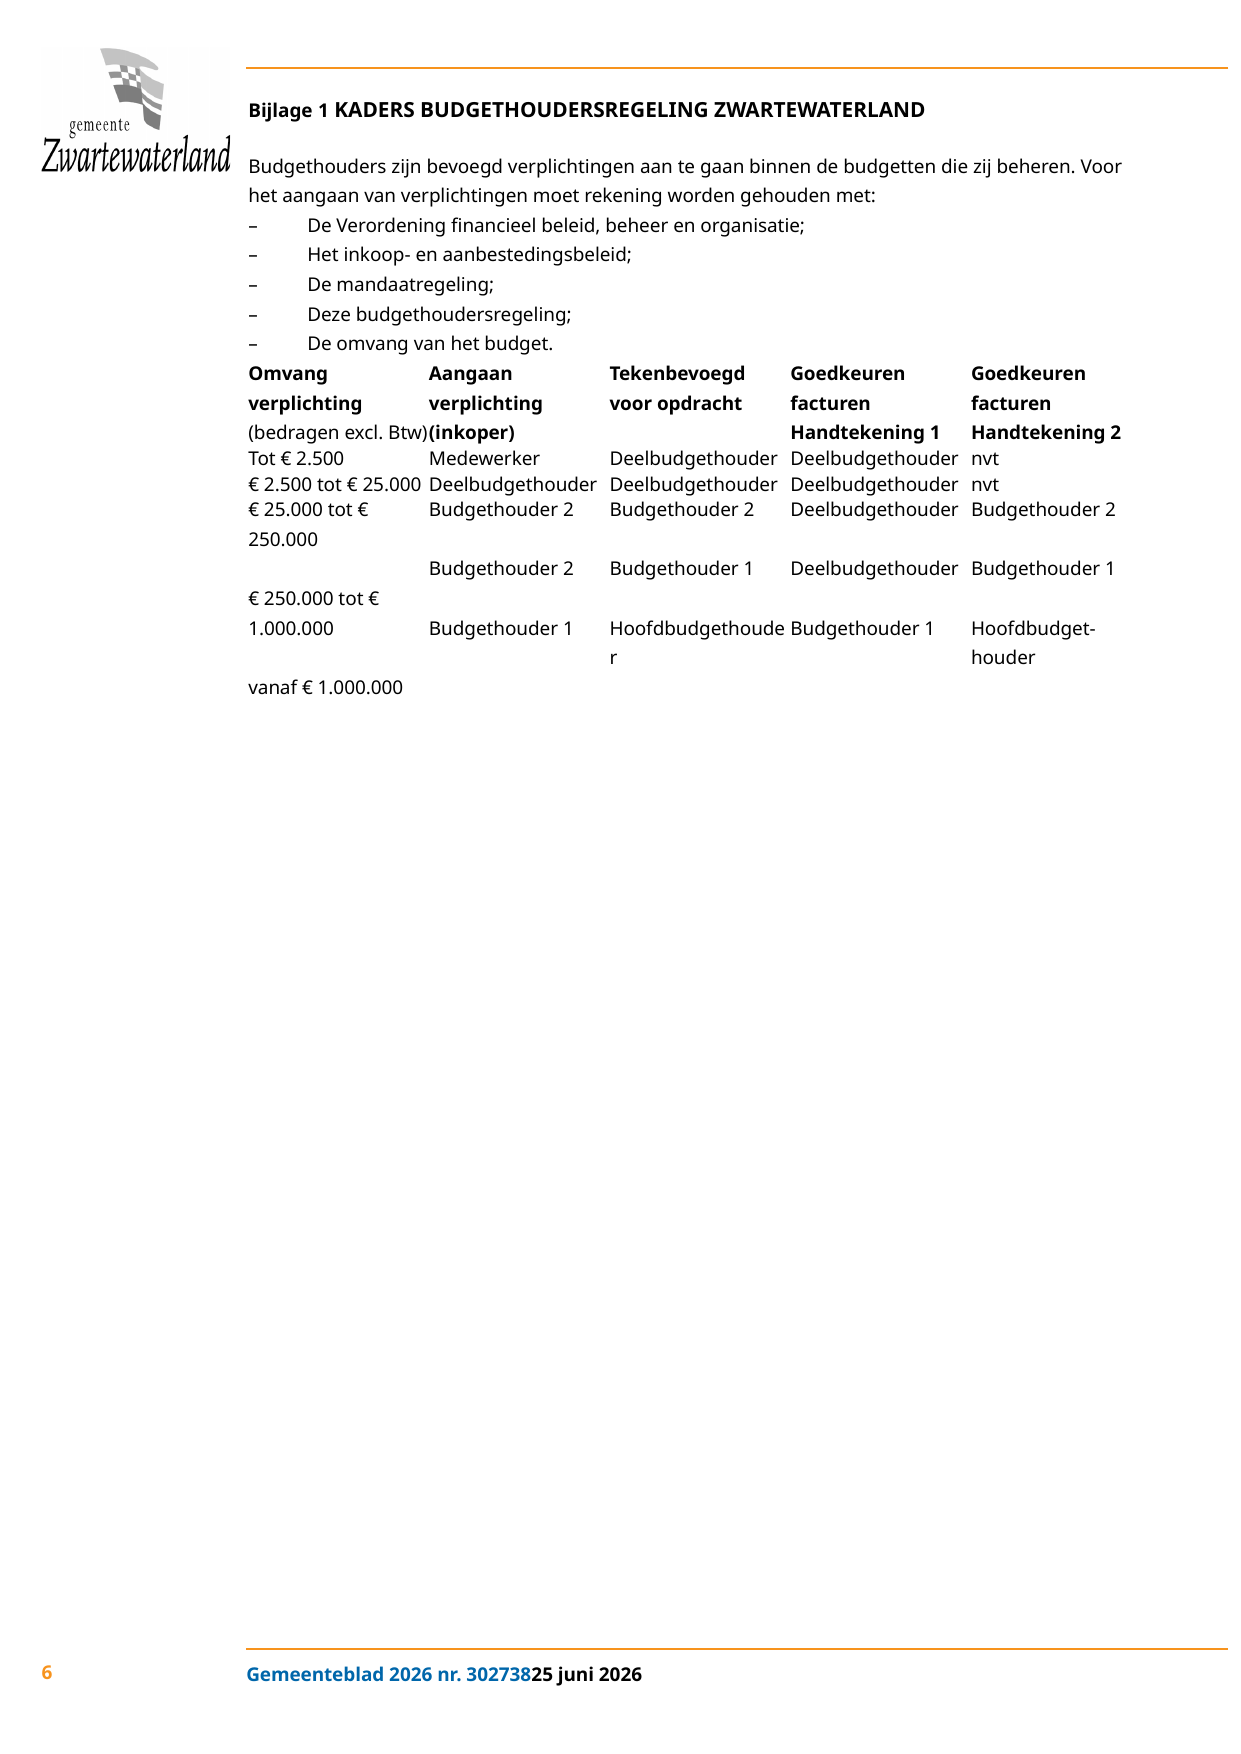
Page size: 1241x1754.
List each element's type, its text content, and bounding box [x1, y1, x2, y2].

table_cell € 2.500 tot € 25.000 [248, 471, 429, 496]
table_cell Tot € 2.500 [248, 445, 429, 471]
list Deze budgethoudersregeling; [248, 301, 1152, 327]
table_cell nvt [971, 471, 1152, 496]
table_cell Budgethouder 2 Budgethouder 1 Hoofdbudget-houder [971, 496, 1152, 700]
text Bijlage 1 KADERS BUDGETHOUDERSREGELING ZWARTEWATERLAND [248, 95, 1152, 123]
table_cell Deelbudgethouder [790, 471, 971, 496]
list De mandaatregeling; [248, 271, 1152, 297]
list De omvang van het budget. [248, 330, 1152, 356]
table_header Goedkeuren facturen Handtekening 2 [971, 360, 1152, 445]
text Budgethouders zijn bevoegd verplichtingen aan te gaan binnen de budgetten die zij beheren. Voor het aangaan van verplichtingen moet rekening worden gehouden met: [248, 153, 1152, 208]
list Het inkoop- en aanbestedingsbeleid; [248, 242, 1152, 267]
list De Verordening financieel beleid, beheer en organisatie; [248, 212, 1152, 238]
table_cell Deelbudgethouder Deelbudgethouder Budgethouder 1 [790, 496, 971, 700]
table_header Aangaan verplichting (inkoper) [429, 360, 609, 445]
picture [41, 47, 231, 172]
table_cell Deelbudgethouder [609, 471, 790, 496]
table_cell Budgethouder 2 Budgethouder 1 Hoofdbudgethouder [609, 496, 790, 700]
table_cell Deelbudgethouder [429, 471, 609, 496]
table_header Omvang verplichting (bedragen excl. Btw) [248, 360, 429, 445]
table_cell Deelbudgethouder [609, 445, 790, 471]
table_header Tekenbevoegd voor opdracht [609, 360, 790, 445]
table_cell Medewerker [429, 445, 609, 471]
table_cell € 25.000 tot € 250.000 € 250.000 tot € 1.000.000 vanaf € 1.000.000 [248, 496, 429, 700]
table_header Goedkeuren facturen Handtekening 1 [790, 360, 971, 445]
table_cell Budgethouder 2 Budgethouder 2 Budgethouder 1 [429, 496, 609, 700]
table_cell Deelbudgethouder [790, 445, 971, 471]
table_cell nvt [971, 445, 1152, 471]
